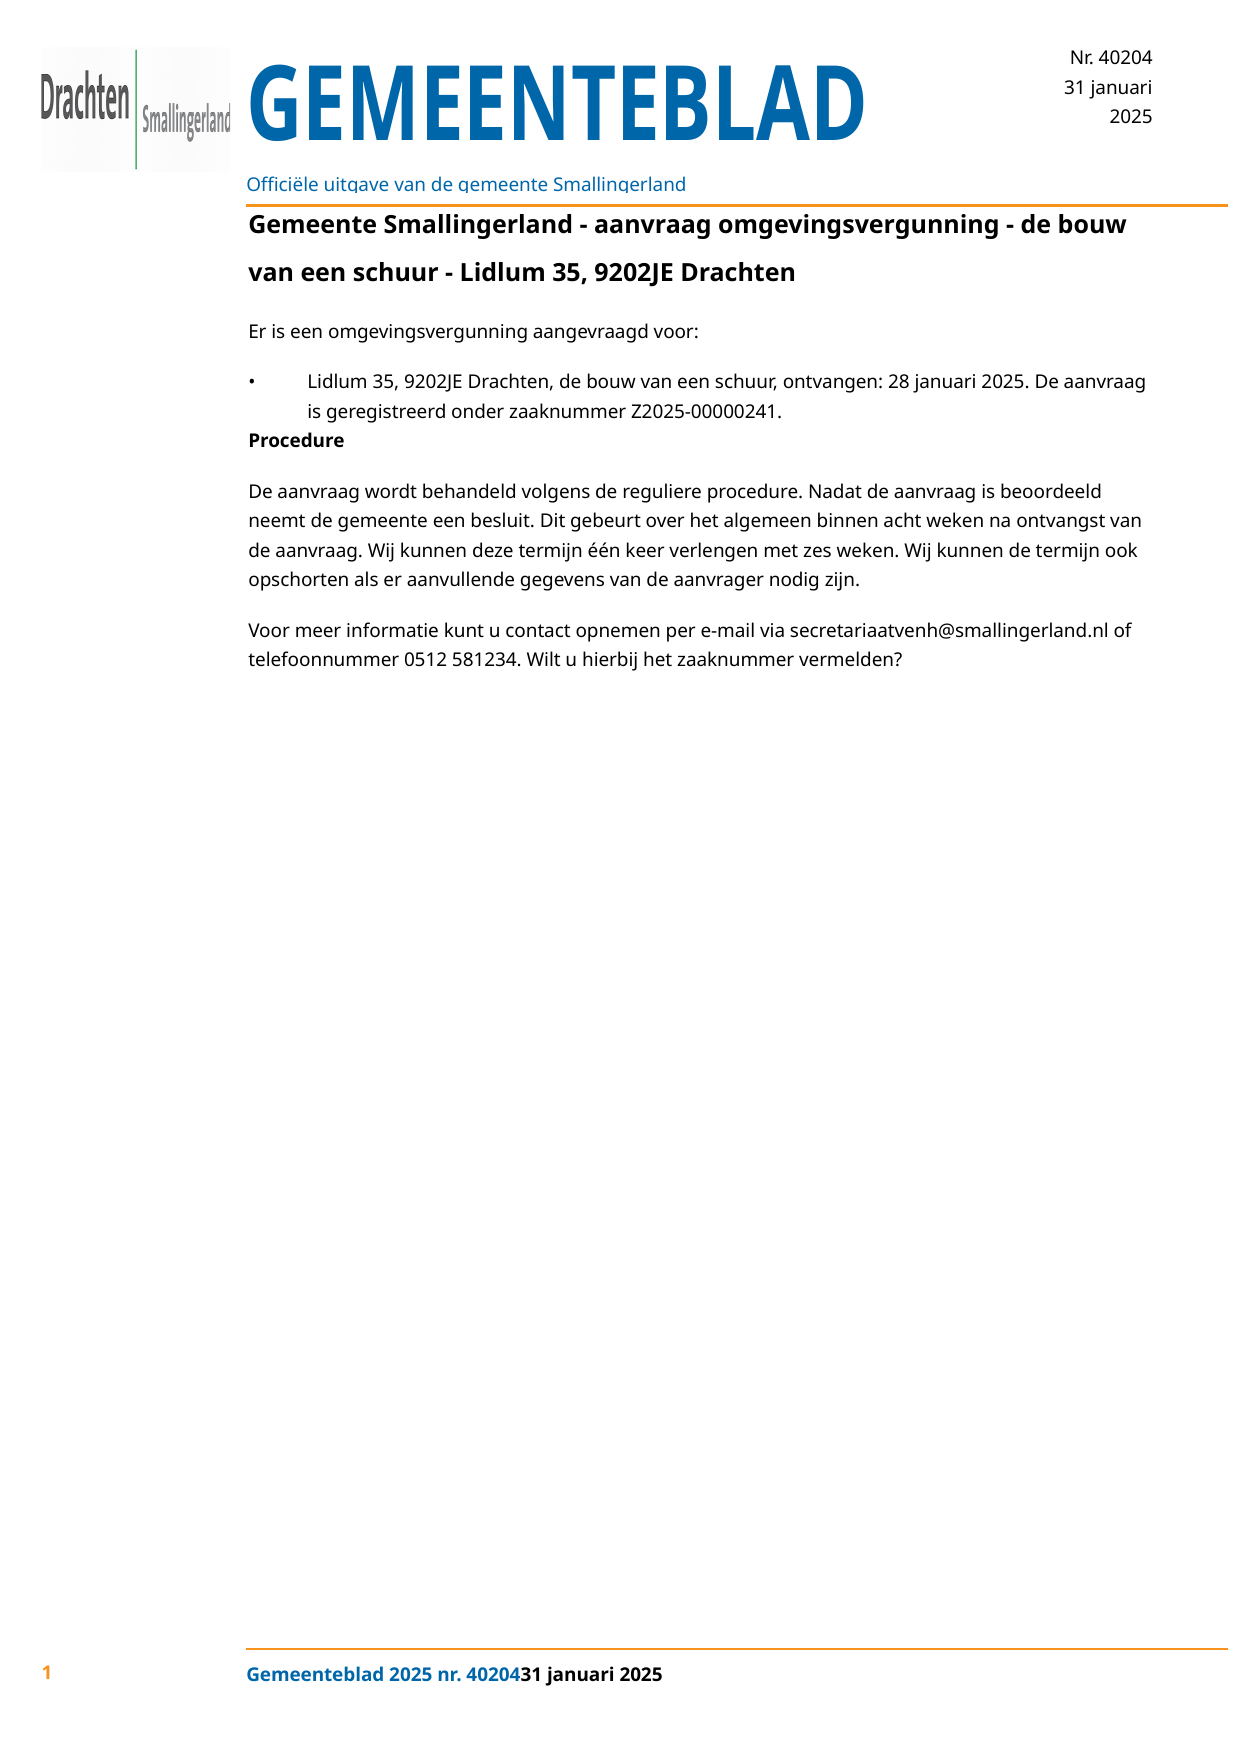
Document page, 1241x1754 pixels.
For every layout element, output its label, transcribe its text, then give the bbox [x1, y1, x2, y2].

list Lidlum 35, 9202JE Drachten, de bouw van een schuur, ontvangen: 28 januari 2025. De aanvraag is geregistreerd onder zaaknummer Z2025-00000241. [248, 368, 1152, 424]
text Gemeente Smallingerland - aanvraag omgevingsvergunning - de bouw van een schuur - Lidlum 35, 9202JE Drachten [248, 207, 1152, 288]
text De aanvraag wordt behandeld volgens de reguliere procedure. Nadat de aanvraag is beoordeeld neemt de gemeente een besluit. Dit gebeurt over het algemeen binnen acht weken na ontvangst van de aanvraag. Wij kunnen deze termijn één keer verlengen met zes weken. Wij kunnen de termijn ook opschorten als er aanvullende gegevens van de aanvrager nodig zijn. [248, 478, 1152, 592]
text Voor meer informatie kunt u contact opnemen per e-mail via secretariaatvenh@smallingerland.nl of telefoonnummer 0512 581234. Wilt u hierbij het zaaknummer vermelden? [248, 617, 1152, 672]
text Er is een omgevingsvergunning aangevraagd voor: [248, 318, 1152, 344]
picture [41, 47, 231, 172]
text Procedure [248, 427, 1152, 453]
